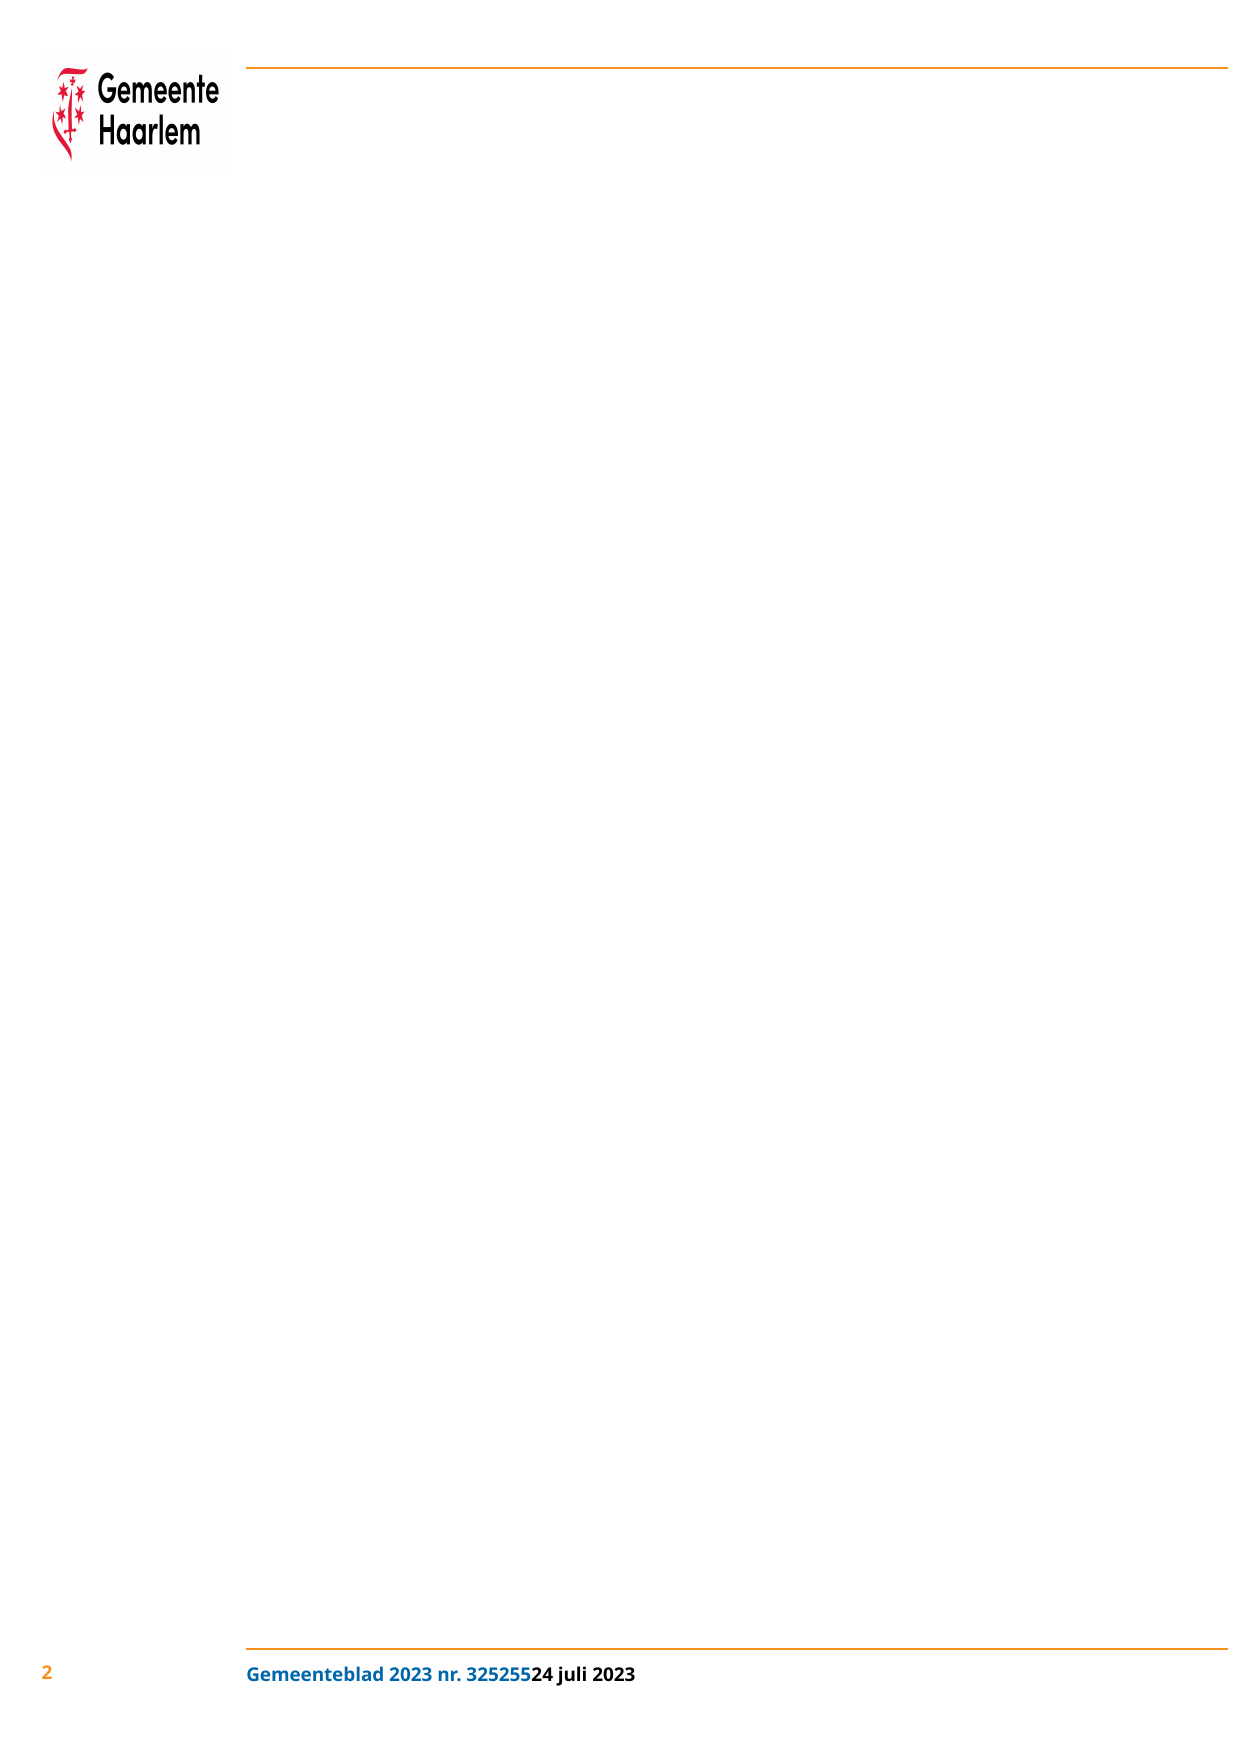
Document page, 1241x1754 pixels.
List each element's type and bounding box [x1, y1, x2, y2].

picture [41, 47, 231, 172]
